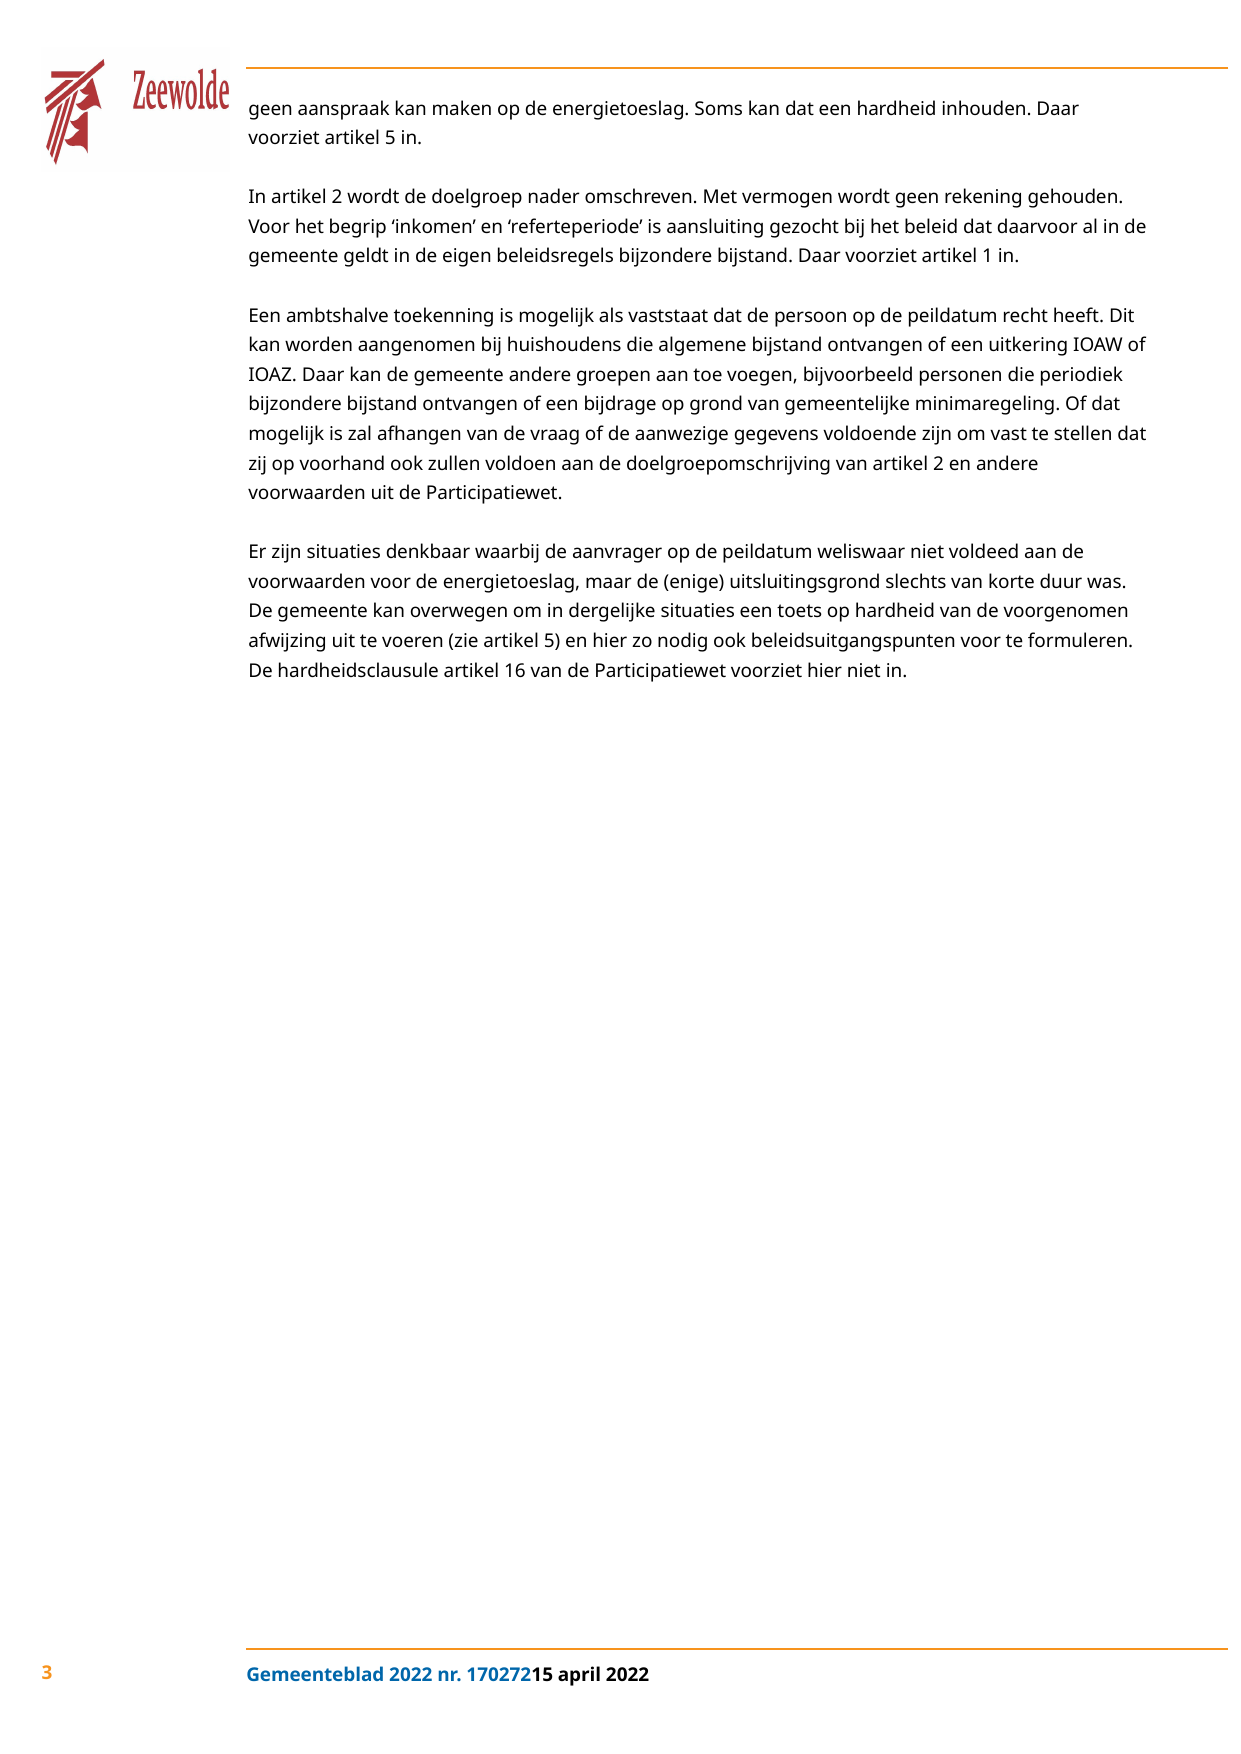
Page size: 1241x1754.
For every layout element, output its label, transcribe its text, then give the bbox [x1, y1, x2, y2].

picture [41, 47, 231, 172]
text In artikel 2 wordt de doelgroep nader omschreven. Met vermogen wordt geen rekening gehouden. Voor het begrip ‘inkomen’ en ‘referteperiode’ is aansluiting gezocht bij het beleid dat daarvoor al in de gemeente geldt in de eigen beleidsregels bijzondere bijstand. Daar voorziet artikel 1 in. [248, 183, 1152, 268]
text Een ambtshalve toekenning is mogelijk als vaststaat dat de persoon op de peildatum recht heeft. Dit kan worden aangenomen bij huishoudens die algemene bijstand ontvangen of een uitkering IOAW of IOAZ. Daar kan de gemeente andere groepen aan toe voegen, bijvoorbeeld personen die periodiek bijzondere bijstand ontvangen of een bijdrage op grond van gemeentelijke minimaregeling. Of dat mogelijk is zal afhangen van de vraag of de aanwezige gegevens voldoende zijn om vast te stellen dat zij op voorhand ook zullen voldoen aan de doelgroepomschrijving van artikel 2 en andere voorwaarden uit de Participatiewet. [248, 302, 1152, 505]
text Er zijn situaties denkbaar waarbij de aanvrager op de peildatum weliswaar niet voldeed aan de voorwaarden voor de energietoeslag, maar de (enige) uitsluitingsgrond slechts van korte duur was. De gemeente kan overwegen om in dergelijke situaties een toets op hardheid van de voorgenomen afwijzing uit te voeren (zie artikel 5) en hier zo nodig ook beleidsuitgangspunten voor te formuleren. De hardheidsclausule artikel 16 van de Participatiewet voorziet hier niet in. [248, 538, 1152, 683]
text geen aanspraak kan maken op de energietoeslag. Soms kan dat een hardheid inhouden. Daar voorziet artikel 5 in. [248, 95, 1152, 150]
